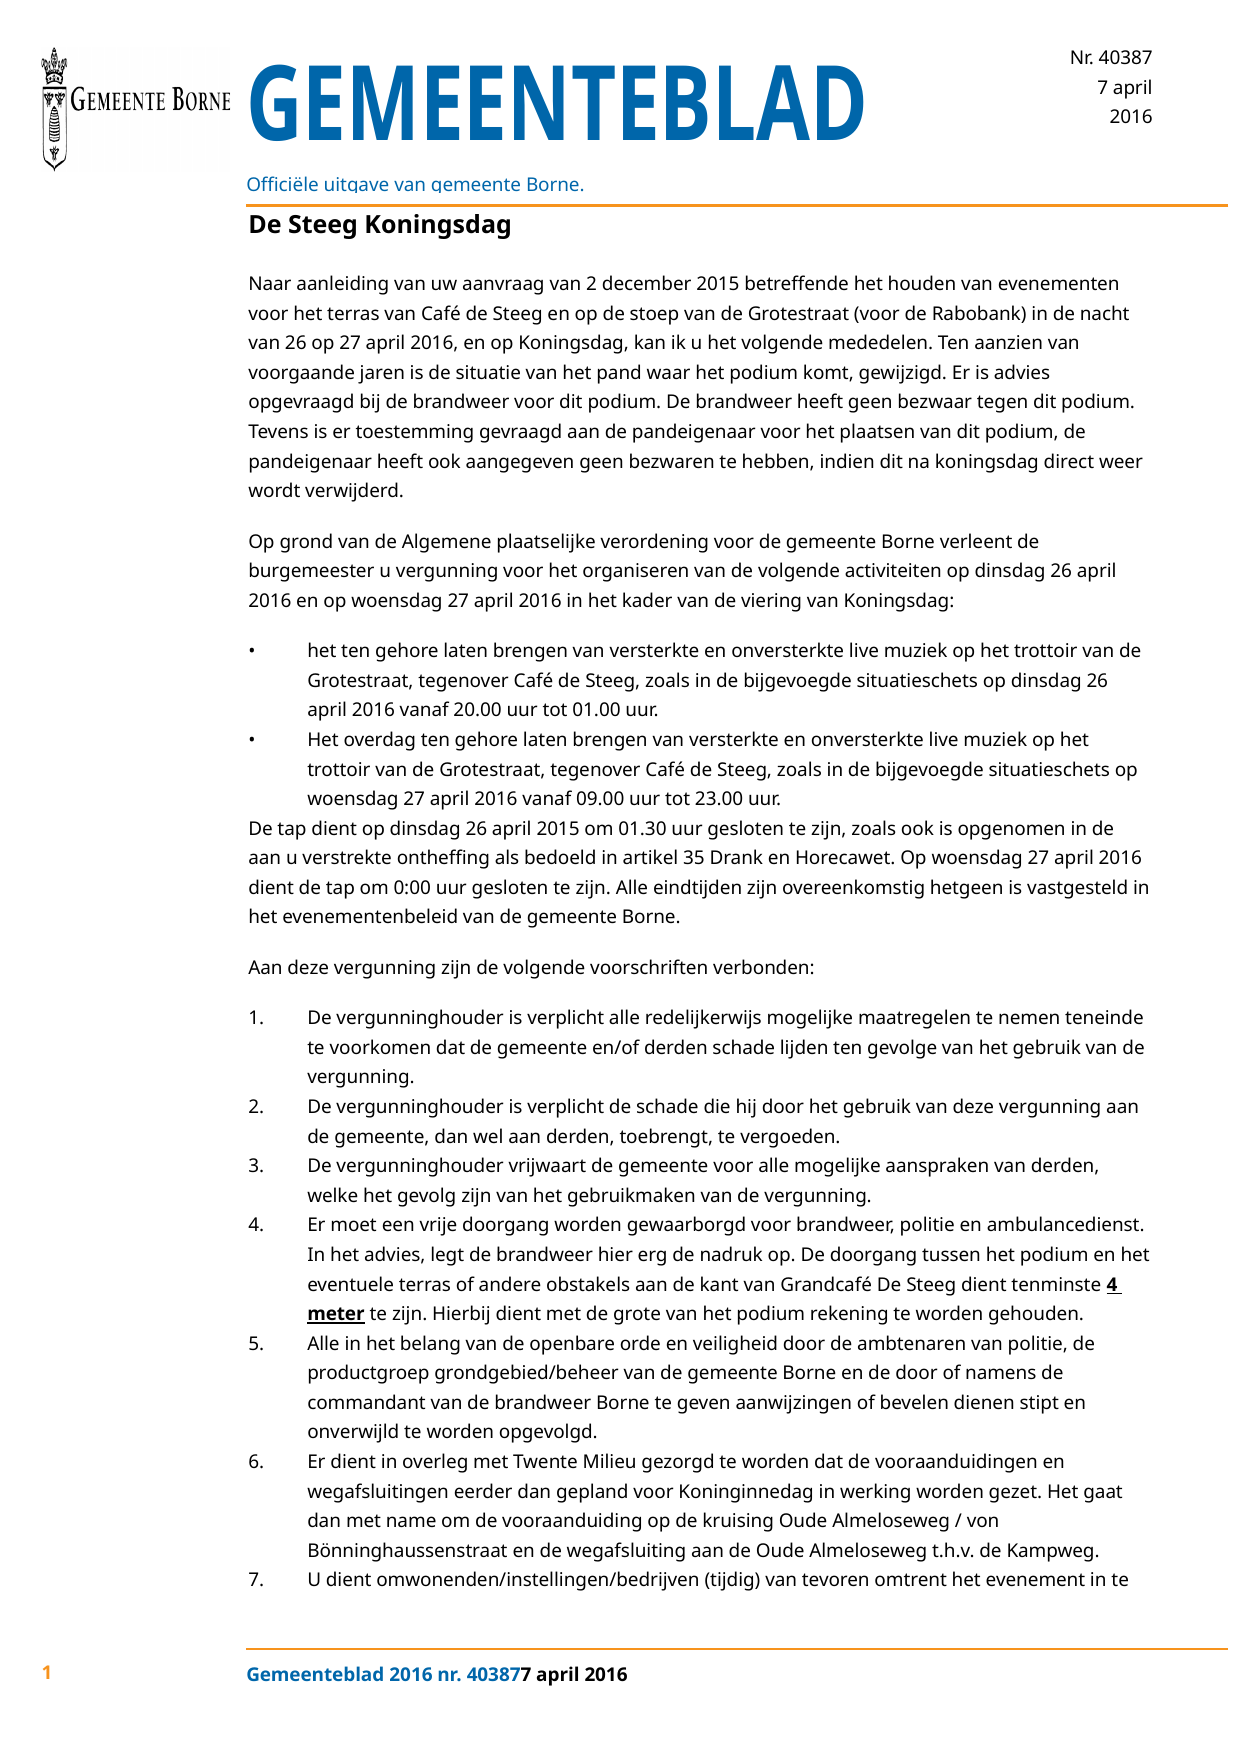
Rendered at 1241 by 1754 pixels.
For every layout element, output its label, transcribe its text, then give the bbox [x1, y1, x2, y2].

list Het overdag ten gehore laten brengen van versterkte en onversterkte live muziek op het trottoir van de Grotestraat, tegenover Café de Steeg, zoals in de bijgevoegde situatieschets op woensdag 27 april 2016 vanaf 09.00 uur tot 23.00 uur. [248, 726, 1152, 811]
picture [41, 47, 231, 172]
text Aan deze vergunning zijn de volgende voorschriften verbonden: [248, 954, 1152, 980]
list Alle in het belang van de openbare orde en veiligheid door de ambtenaren van politie, de productgroep grondgebied/beheer van de gemeente Borne en de door of namens de commandant van de brandweer Borne te geven aanwijzingen of bevelen dienen stipt en onverwijld te worden opgevolgd. [248, 1330, 1152, 1444]
list het ten gehore laten brengen van versterkte en onversterkte live muziek op het trottoir van de Grotestraat, tegenover Café de Steeg, zoals in de bijgevoegde situatieschets op dinsdag 26 april 2016 vanaf 20.00 uur tot 01.00 uur. [248, 637, 1152, 722]
text Naar aanleiding van uw aanvraag van 2 december 2015 betreffende het houden van evenementen voor het terras van Café de Steeg en op de stoep van de Grotestraat (voor de Rabobank) in de nacht van 26 op 27 april 2016, en op Koningsdag, kan ik u het volgende mededelen. Ten aanzien van voorgaande jaren is de situatie van het pand waar het podium komt, gewijzigd. Er is advies opgevraagd bij de brandweer voor dit podium. De brandweer heeft geen bezwaar tegen dit podium. Tevens is er toestemming gevraagd aan de pandeigenaar voor het plaatsen van dit podium, de pandeigenaar heeft ook aangegeven geen bezwaren te hebben, indien dit na koningsdag direct weer wordt verwijderd. [248, 270, 1152, 503]
list De vergunninghouder is verplicht alle redelijkerwijs mogelijke maatregelen te nemen teneinde te voorkomen dat de gemeente en/of derden schade lijden ten gevolge van het gebruik van de vergunning. [248, 1004, 1152, 1089]
list Er dient in overleg met Twente Milieu gezorgd te worden dat de vooraanduidingen en wegafsluitingen eerder dan gepland voor Koninginnedag in werking worden gezet. Het gaat dan met name om de vooraanduiding op de kruising Oude Almeloseweg / von Bönninghaussenstraat en de wegafsluiting aan de Oude Almeloseweg t.h.v. de Kampweg. [248, 1448, 1152, 1563]
list U dient omwonenden/instellingen/bedrijven (tijdig) van tevoren omtrent het evenement in te [248, 1567, 1152, 1592]
list De vergunninghouder vrijwaart de gemeente voor alle mogelijke aanspraken van derden, welke het gevolg zijn van het gebruikmaken van de vergunning. [248, 1152, 1152, 1208]
text De tap dient op dinsdag 26 april 2015 om 01.30 uur gesloten te zijn, zoals ook is opgenomen in de aan u verstrekte ontheffing als bedoeld in artikel 35 Drank en Horecawet. Op woensdag 27 april 2016 dient de tap om 0:00 uur gesloten te zijn. Alle eindtijden zijn overeenkomstig hetgeen is vastgesteld in het evenementenbeleid van de gemeente Borne. [248, 815, 1152, 929]
list De vergunninghouder is verplicht de schade die hij door het gebruik van deze vergunning aan de gemeente, dan wel aan derden, toebrengt, te vergoeden. [248, 1093, 1152, 1148]
list Er moet een vrije doorgang worden gewaarborgd voor brandweer, politie en ambulancedienst. In het advies, legt de brandweer hier erg de nadruk op. De doorgang tussen het podium en het eventuele terras of andere obstakels aan de kant van Grandcafé De Steeg dient tenminste 4 meter te zijn. Hierbij dient met de grote van het podium rekening te worden gehouden. [248, 1212, 1152, 1326]
text Op grond van de Algemene plaatselijke verordening voor de gemeente Borne verleent de burgemeester u vergunning voor het organiseren van de volgende activiteiten op dinsdag 26 april 2016 en op woensdag 27 april 2016 in het kader van de viering van Koningsdag: [248, 528, 1152, 613]
text De Steeg Koningsdag [248, 207, 1152, 241]
